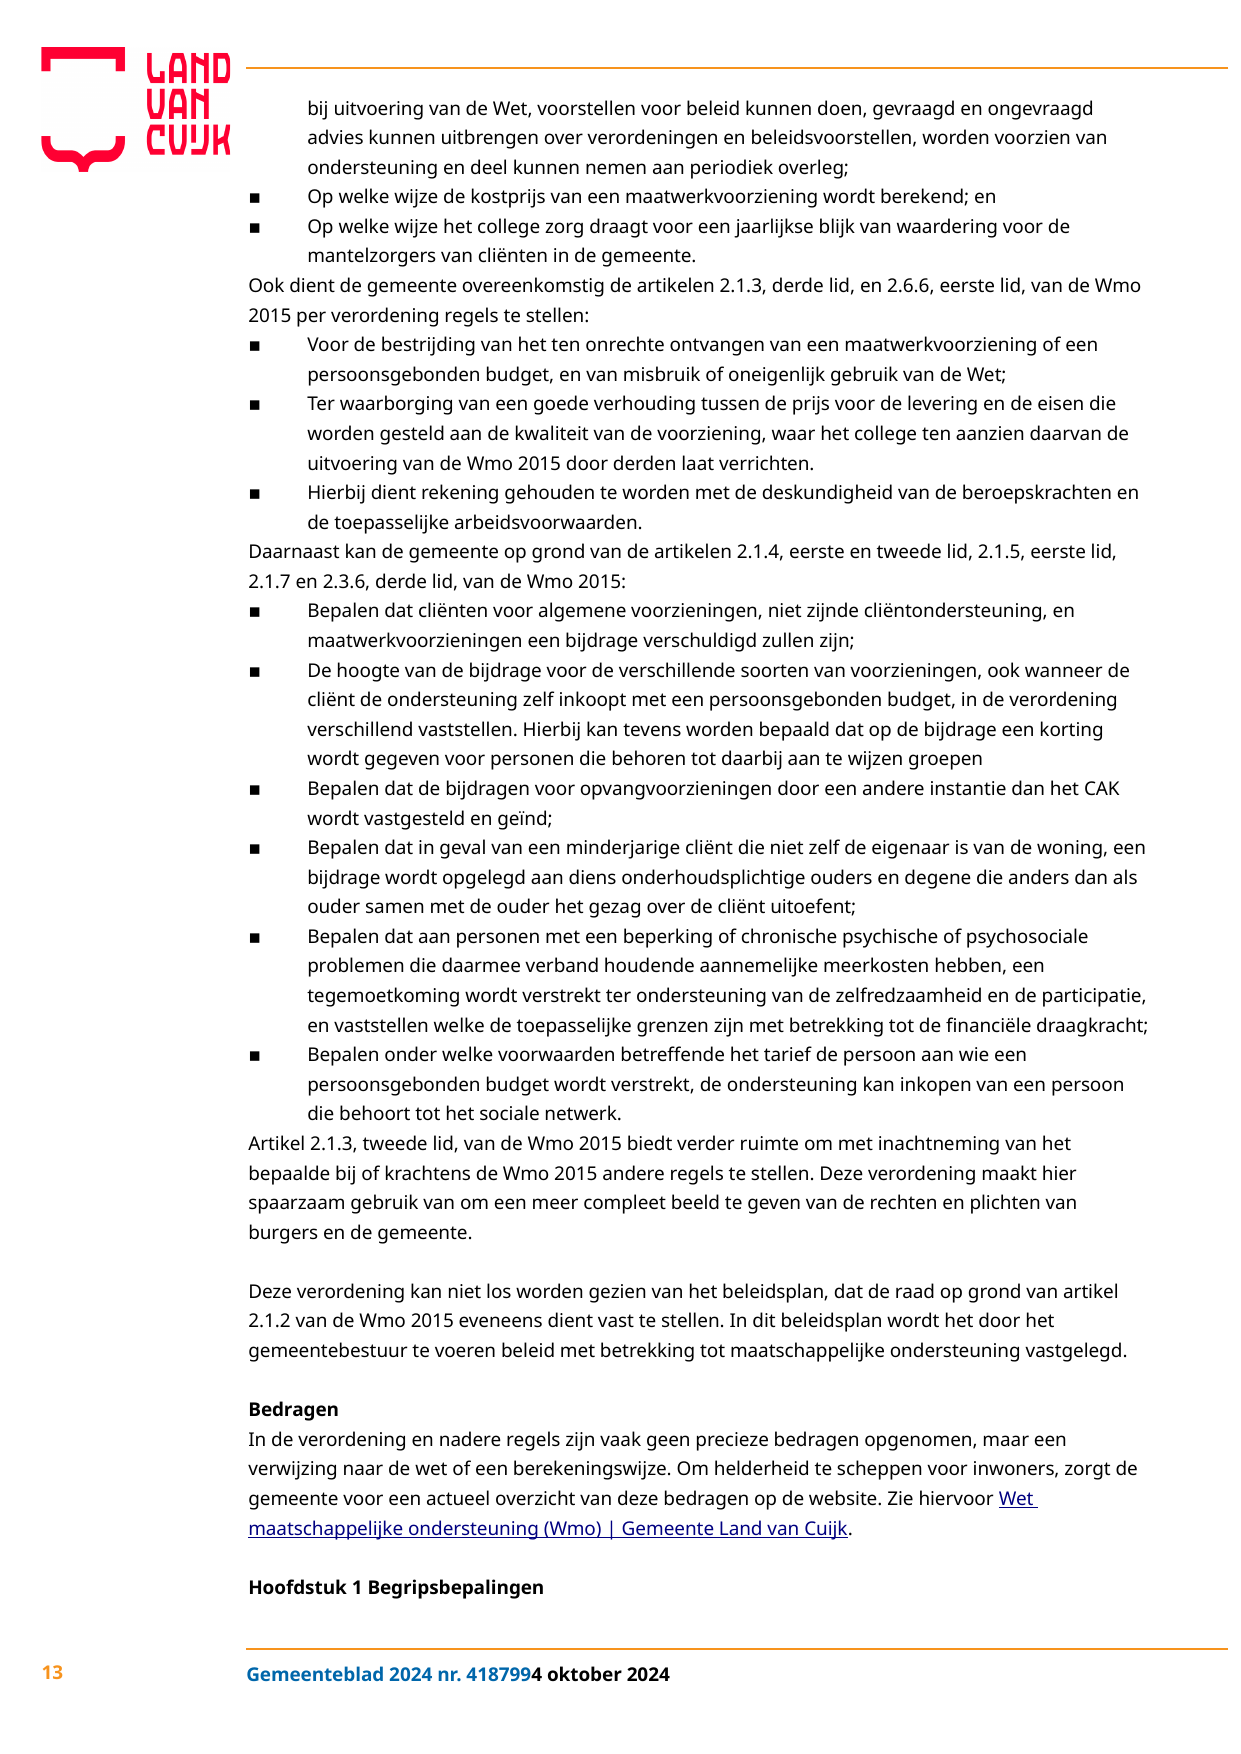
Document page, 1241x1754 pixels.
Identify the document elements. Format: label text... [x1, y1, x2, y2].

list Bepalen dat aan personen met een beperking of chronische psychische of psychosociale problemen die daarmee verband houdende aannemelijke meerkosten hebben, een tegemoetkoming wordt verstrekt ter ondersteuning van de zelfredzaamheid en de participatie, en vaststellen welke de toepasselijke grenzen zijn met betrekking tot de financiële draagkracht; [248, 923, 1152, 1038]
text In de verordening en nadere regels zijn vaak geen precieze bedragen opgenomen, maar een verwijzing naar de wet of een berekeningswijze. Om helderheid te scheppen voor inwoners, zorgt de gemeente voor een actueel overzicht van deze bedragen op de website. Zie hiervoor Wet maatschappelijke ondersteuning (Wmo) | Gemeente Land van Cuijk. [248, 1426, 1152, 1541]
list Bepalen onder welke voorwaarden betreffende het tarief de persoon aan wie een persoonsgebonden budget wordt verstrekt, de ondersteuning kan inkopen van een persoon die behoort tot het sociale netwerk. [248, 1041, 1152, 1126]
text Daarnaast kan de gemeente op grond van de artikelen 2.1.4, eerste en tweede lid, 2.1.5, eerste lid, 2.1.7 en 2.3.6, derde lid, van de Wmo 2015: [248, 538, 1152, 594]
list Bepalen dat in geval van een minderjarige cliënt die niet zelf de eigenaar is van de woning, een bijdrage wordt opgelegd aan diens onderhoudsplichtige ouders en degene die anders dan als ouder samen met de ouder het gezag over de cliënt uitoefent; [248, 834, 1152, 919]
list Voor de bestrijding van het ten onrechte ontvangen van een maatwerkvoorziening of een persoonsgebonden budget, en van misbruik of oneigenlijk gebruik van de Wet; [248, 331, 1152, 387]
list De hoogte van de bijdrage voor de verschillende soorten van voorzieningen, ook wanneer de cliënt de ondersteuning zelf inkoopt met een persoonsgebonden budget, in de verordening verschillend vaststellen. Hierbij kan tevens worden bepaald dat op de bijdrage een korting wordt gegeven voor personen die behoren tot daarbij aan te wijzen groepen [248, 657, 1152, 771]
picture [41, 47, 231, 172]
list Hierbij dient rekening gehouden te worden met de deskundigheid van de beroepskrachten en de toepasselijke arbeidsvoorwaarden. [248, 479, 1152, 535]
text Bedragen [248, 1396, 1152, 1422]
list Op welke wijze het college zorg draagt voor een jaarlijkse blijk van waardering voor de mantelzorgers van cliënten in de gemeente. [248, 213, 1152, 268]
text Hoofdstuk 1 Begripsbepalingen [248, 1574, 1152, 1600]
text Ook dient de gemeente overeenkomstig de artikelen 2.1.3, derde lid, en 2.6.6, eerste lid, van de Wmo 2015 per verordening regels te stellen: [248, 272, 1152, 328]
list Op welke wijze de kostprijs van een maatwerkvoorziening wordt berekend; en [248, 183, 1152, 209]
text Deze verordening kan niet los worden gezien van het beleidsplan, dat de raad op grond van artikel 2.1.2 van de Wmo 2015 eveneens dient vast te stellen. In dit beleidsplan wordt het door het gemeentebestuur te voeren beleid met betrekking tot maatschappelijke ondersteuning vastgelegd. [248, 1278, 1152, 1363]
list Bepalen dat cliënten voor algemene voorzieningen, niet zijnde cliëntondersteuning, en maatwerkvoorzieningen een bijdrage verschuldigd zullen zijn; [248, 598, 1152, 653]
list Ter waarborging van een goede verhouding tussen de prijs voor de levering en de eisen die worden gesteld aan de kwaliteit van de voorziening, waar het college ten aanzien daarvan de uitvoering van de Wmo 2015 door derden laat verrichten. [248, 391, 1152, 476]
list Bepalen dat de bijdragen voor opvangvoorzieningen door een andere instantie dan het CAK wordt vastgesteld en geïnd; [248, 775, 1152, 831]
text Artikel 2.1.3, tweede lid, van de Wmo 2015 biedt verder ruimte om met inachtneming van het bepaalde bij of krachtens de Wmo 2015 andere regels te stellen. Deze verordening maakt hier spaarzaam gebruik van om een meer compleet beeld te geven van de rechten en plichten van burgers en de gemeente. [248, 1130, 1152, 1245]
list bij uitvoering van de Wet, voorstellen voor beleid kunnen doen, gevraagd en ongevraagd advies kunnen uitbrengen over verordeningen en beleidsvoorstellen, worden voorzien van ondersteuning en deel kunnen nemen aan periodiek overleg; [248, 95, 1152, 180]
